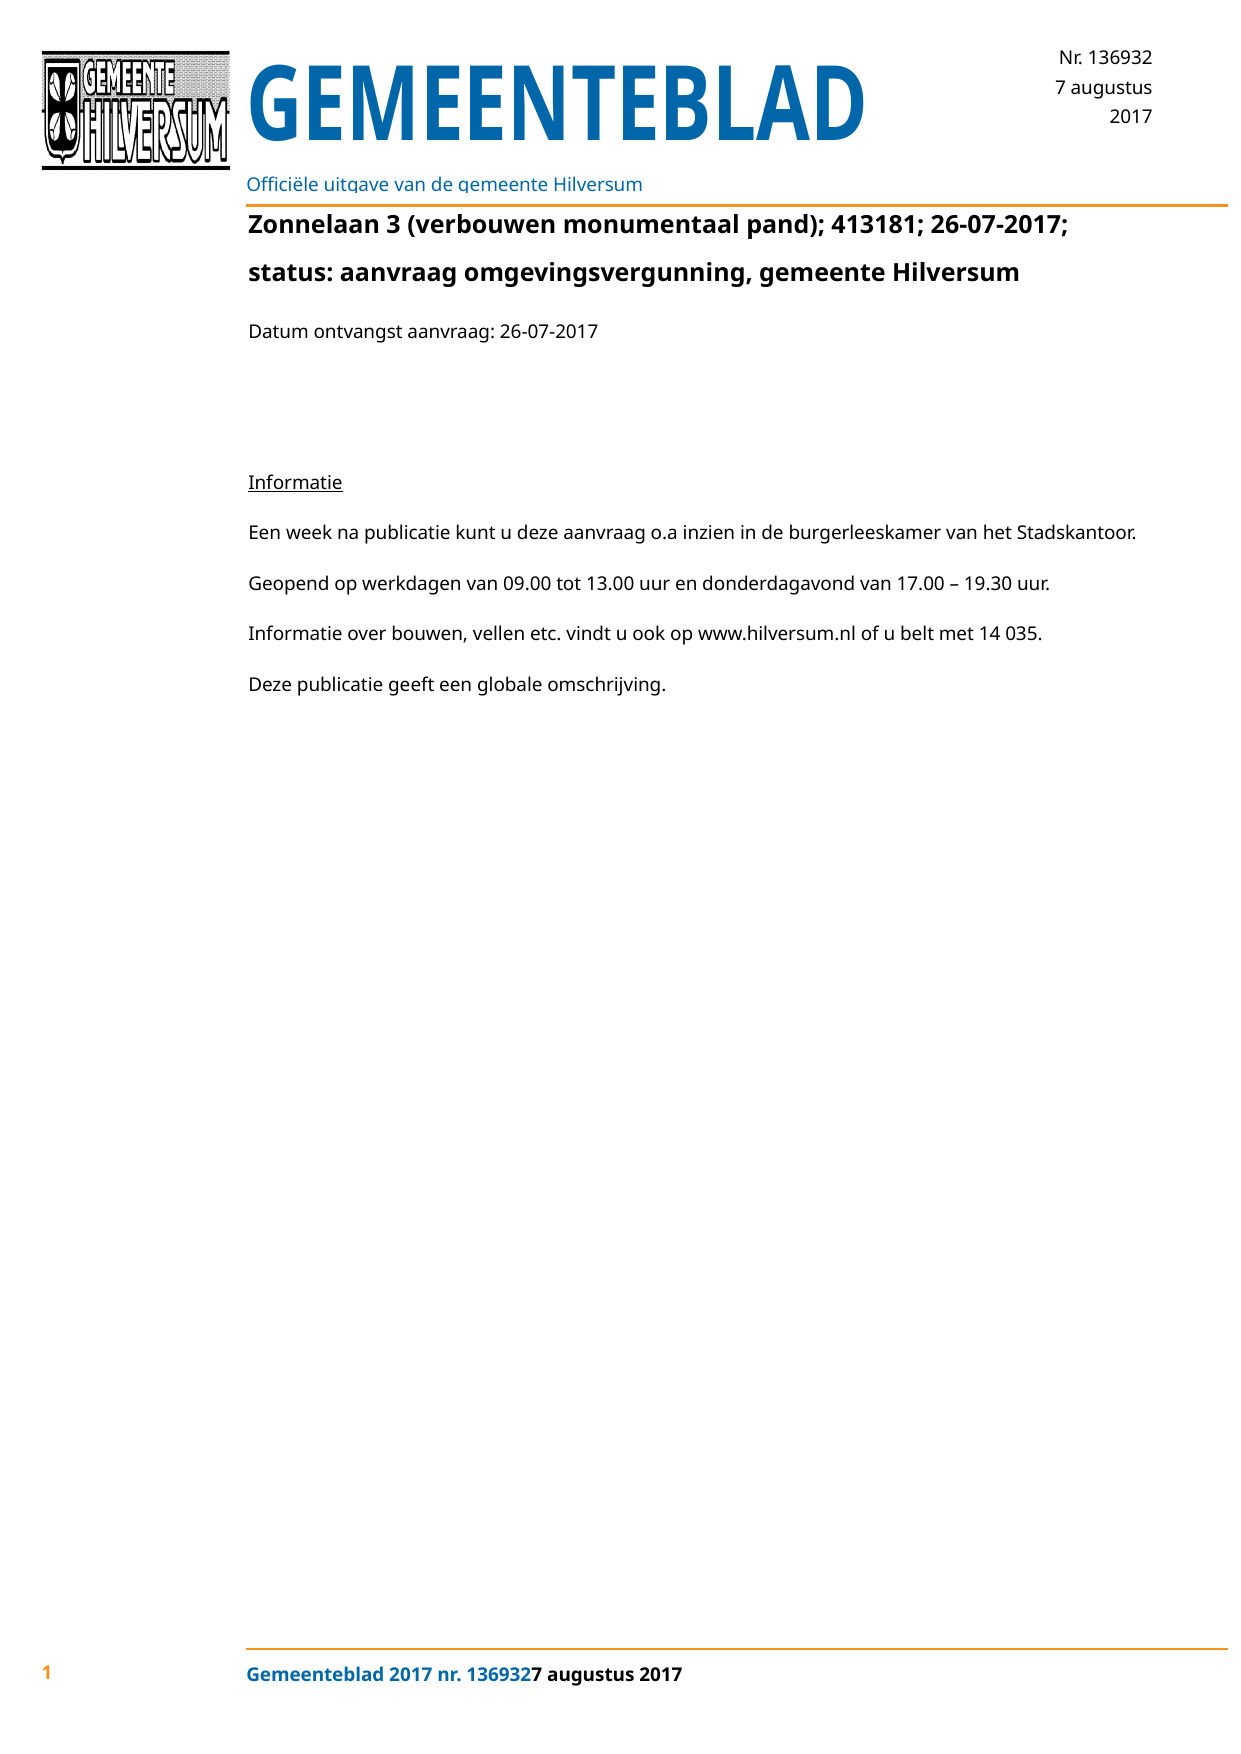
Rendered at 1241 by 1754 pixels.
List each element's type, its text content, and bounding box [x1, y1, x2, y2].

text Informatie [248, 469, 1152, 495]
text Een week na publicatie kunt u deze aanvraag o.a inzien in de burgerleeskamer van het Stadskantoor. [248, 519, 1152, 545]
text Zonnelaan 3 (verbouwen monumentaal pand); 413181; 26-07-2017; status: aanvraag omgevingsvergunning, gemeente Hilversum [248, 207, 1152, 288]
text Datum ontvangst aanvraag: 26-07-2017 [248, 318, 1152, 344]
text Deze publicatie geeft een globale omschrijving. [248, 671, 1152, 697]
picture [41, 47, 231, 172]
text Informatie over bouwen, vellen etc. vindt u ook op www.hilversum.nl of u belt met 14 035. [248, 620, 1152, 646]
text Geopend op werkdagen van 09.00 tot 13.00 uur en donderdagavond van 17.00 – 19.30 uur. [248, 570, 1152, 596]
